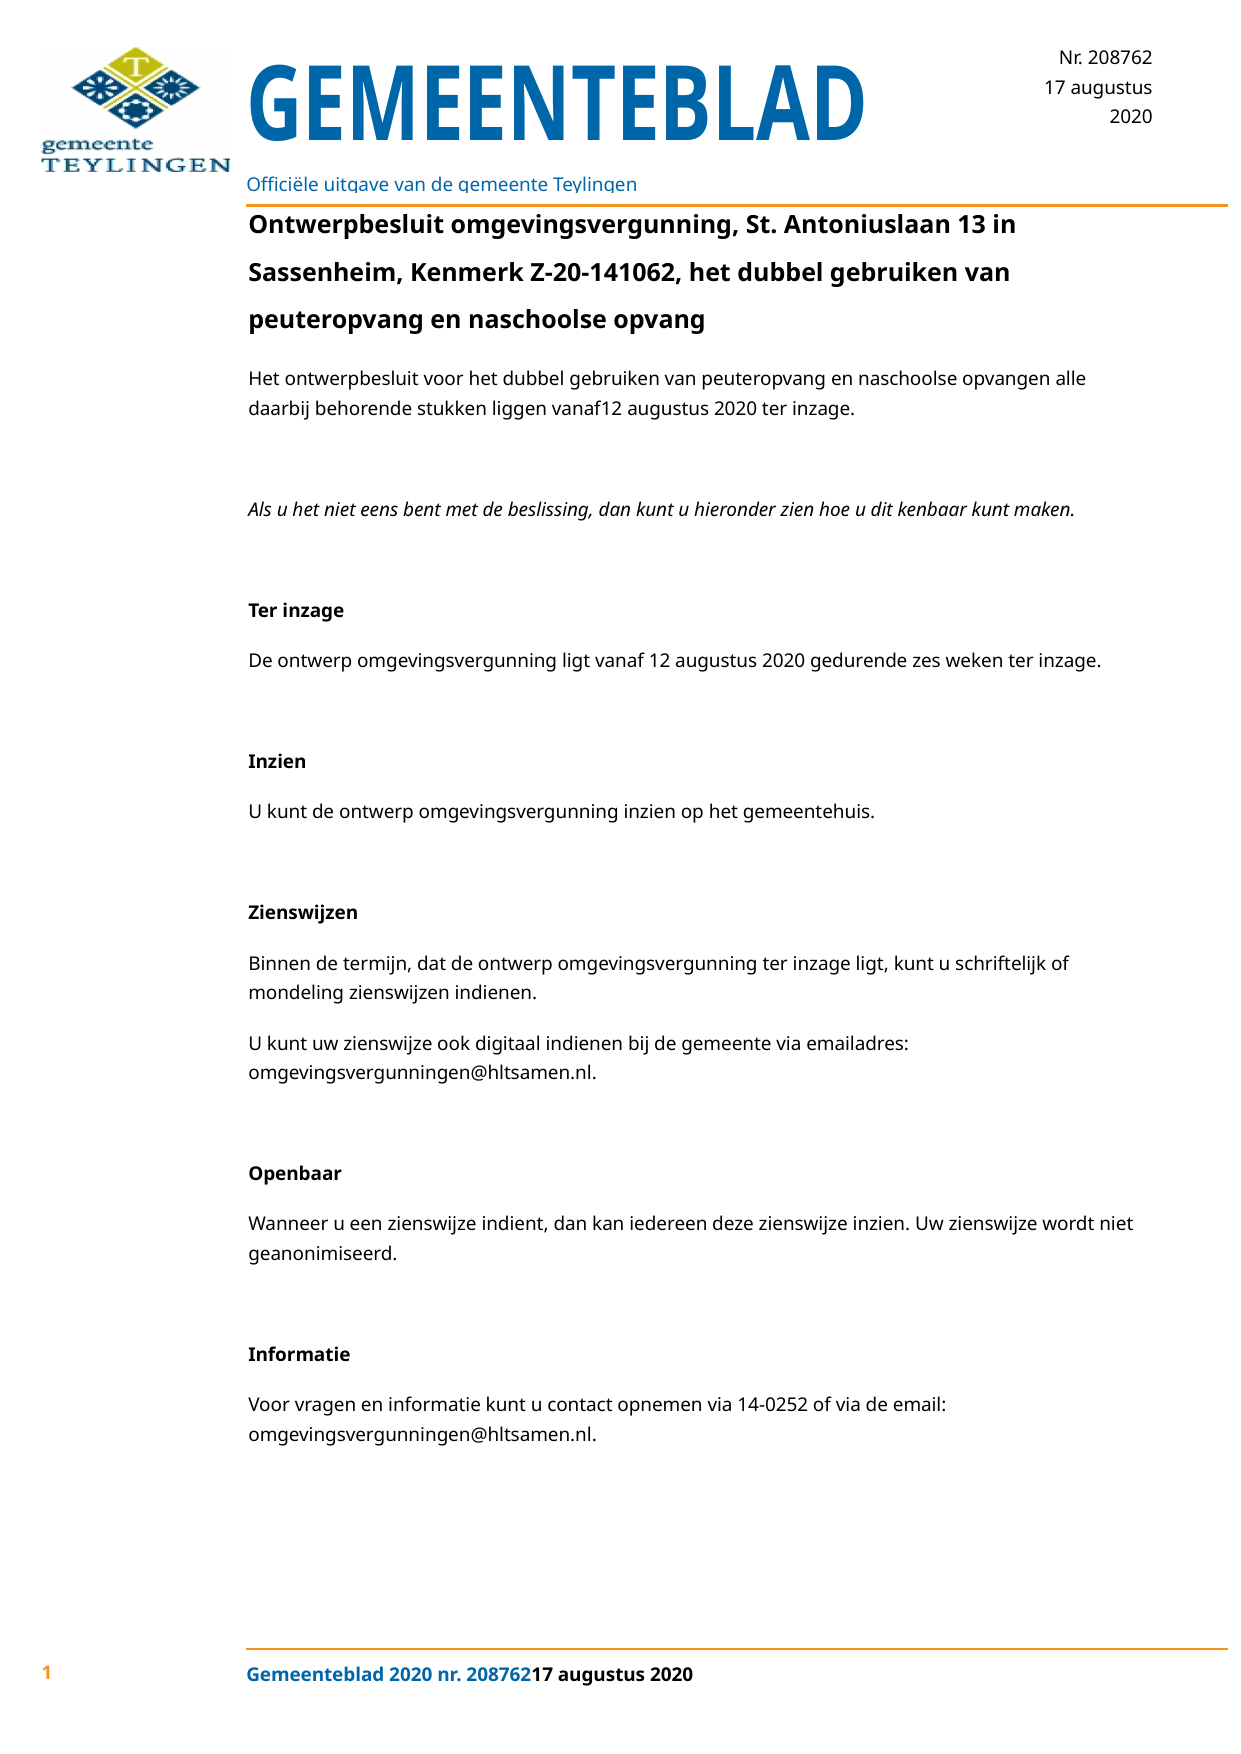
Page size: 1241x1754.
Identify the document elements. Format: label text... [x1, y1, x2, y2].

text Ontwerpbesluit omgevingsvergunning, St. Antoniuslaan 13 in Sassenheim, Kenmerk Z-20-141062, het dubbel gebruiken van peuteropvang en naschoolse opvang [248, 207, 1152, 336]
text Zienswijzen [248, 899, 1152, 925]
picture [41, 47, 231, 172]
text De ontwerp omgevingsvergunning ligt vanaf 12 augustus 2020 gedurende zes weken ter inzage. [248, 647, 1152, 673]
text Het ontwerpbesluit voor het dubbel gebruiken van peuteropvang en naschoolse opvangen alle daarbij behorende stukken liggen vanaf12 augustus 2020 ter inzage. [248, 366, 1152, 421]
text Informatie [248, 1341, 1152, 1367]
text U kunt de ontwerp omgevingsvergunning inzien op het gemeentehuis. [248, 798, 1152, 824]
text Binnen de termijn, dat de ontwerp omgevingsvergunning ter inzage ligt, kunt u schriftelijk of mondeling zienswijzen indienen. [248, 950, 1152, 1005]
text Openbaar [248, 1160, 1152, 1186]
text Inzien [248, 748, 1152, 774]
text U kunt uw zienswijze ook digitaal indienen bij de gemeente via emailadres: omgevingsvergunningen@hltsamen.nl. [248, 1030, 1152, 1085]
text Als u het niet eens bent met de beslissing, dan kunt u hieronder zien hoe u dit kenbaar kunt maken. [248, 496, 1152, 522]
text Wanneer u een zienswijze indient, dan kan iedereen deze zienswijze inzien. Uw zienswijze wordt niet geanonimiseerd. [248, 1211, 1152, 1266]
text Voor vragen en informatie kunt u contact opnemen via 14-0252 of via de email: omgevingsvergunningen@hltsamen.nl. [248, 1391, 1152, 1447]
text Ter inzage [248, 597, 1152, 622]
